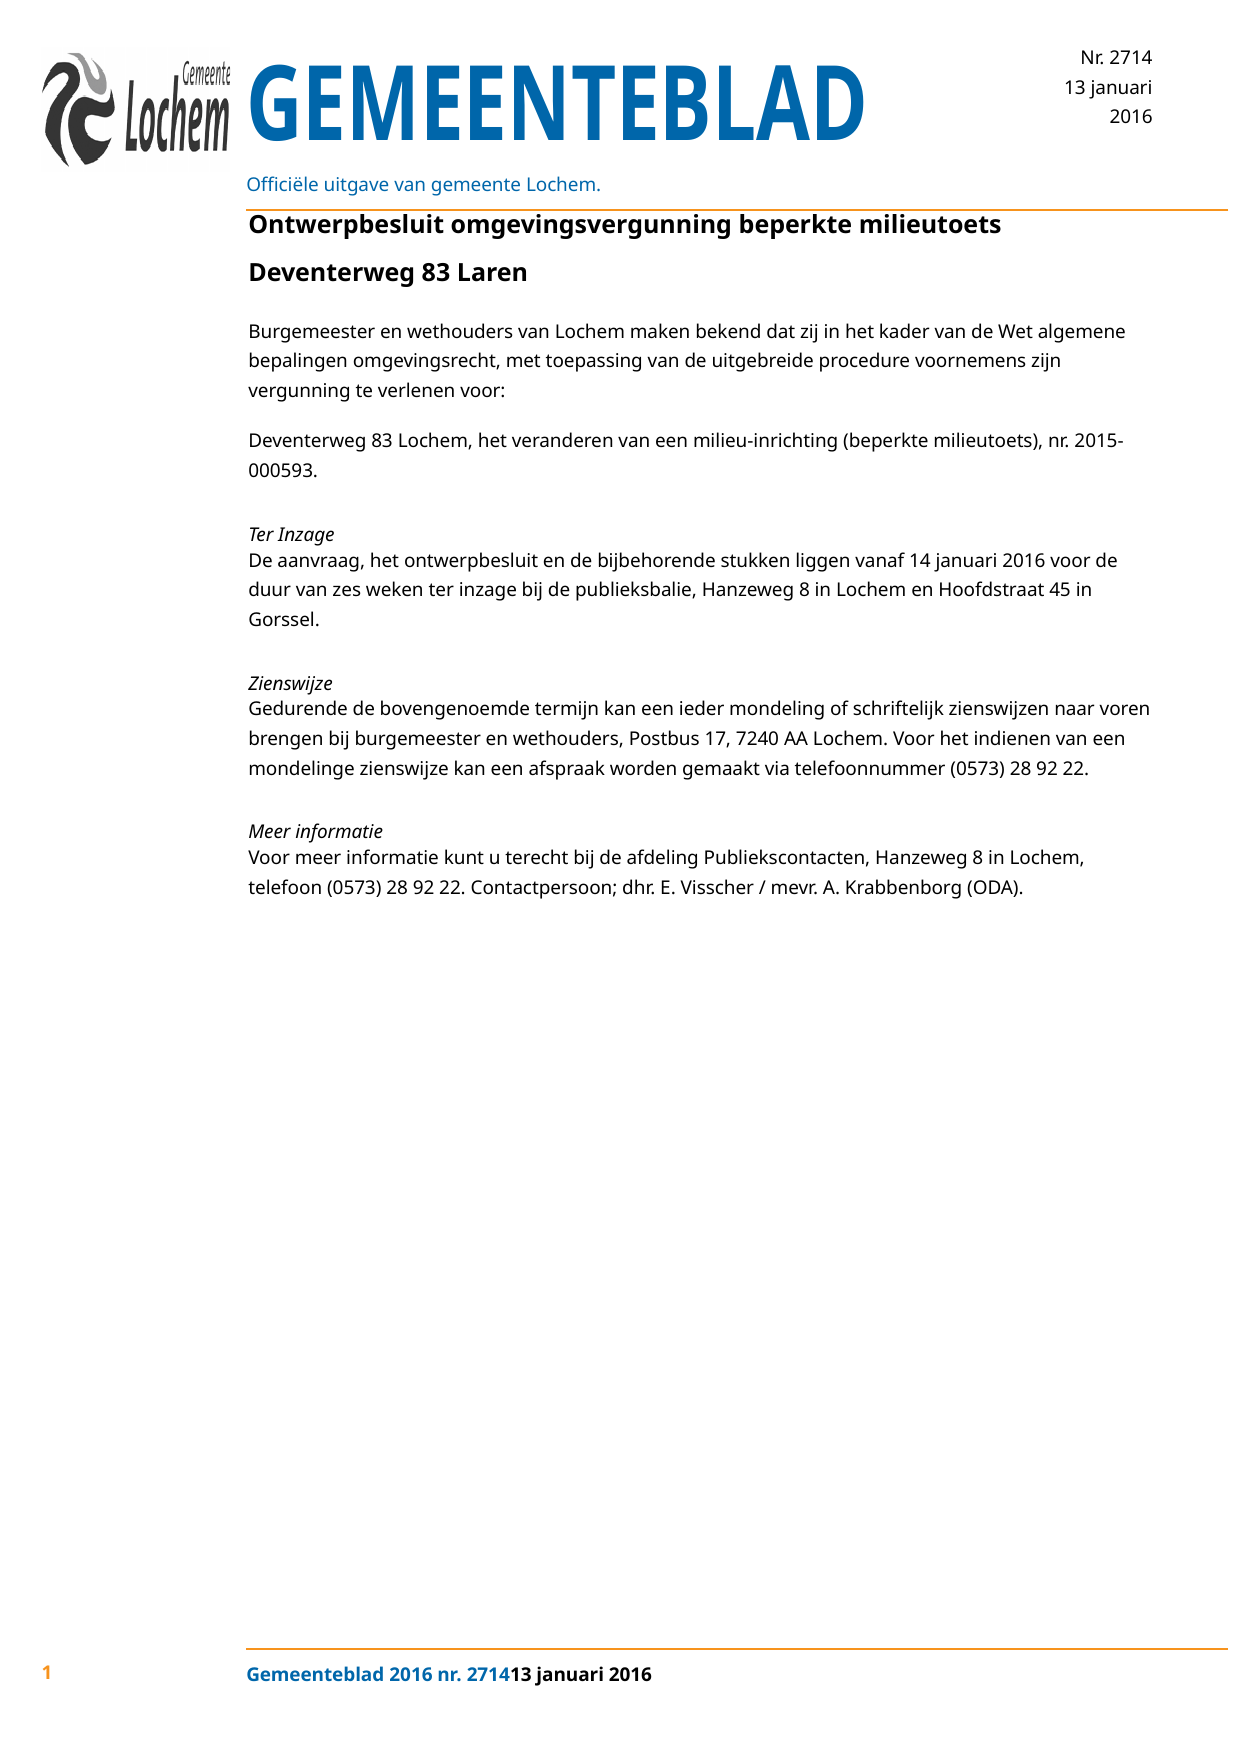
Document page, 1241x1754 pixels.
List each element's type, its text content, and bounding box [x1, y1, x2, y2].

text Ter Inzage [248, 521, 1152, 547]
text Zienswijze [248, 670, 1152, 696]
text Burgemeester en wethouders van Lochem maken bekend dat zij in het kader van de Wet algemene bepalingen omgevingsrecht, met toepassing van de uitgebreide procedure voornemens zijn vergunning te verlenen voor: [248, 318, 1152, 403]
text Voor meer informatie kunt u terecht bij de afdeling Publiekscontacten, Hanzeweg 8 in Lochem, telefoon (0573) 28 92 22. Contactpersoon; dhr. E. Visscher / mevr. A. Krabbenborg (ODA). [248, 844, 1152, 900]
text Ontwerpbesluit omgevingsvergunning beperkte milieutoets Deventerweg 83 Laren [248, 211, 1152, 288]
text Meer informatie [248, 819, 1152, 844]
text Gedurende de bovengenoemde termijn kan een ieder mondeling of schriftelijk zienswijzen naar voren brengen bij burgemeester en wethouders, Postbus 17, 7240 AA Lochem. Voor het indienen van een mondelinge zienswijze kan een afspraak worden gemaakt via telefoonnummer (0573) 28 92 22. [248, 696, 1152, 781]
text De aanvraag, het ontwerpbesluit en de bijbehorende stukken liggen vanaf 14 januari 2016 voor de duur van zes weken ter inzage bij de publieksbalie, Hanzeweg 8 in Lochem en Hoofdstraat 45 in Gorssel. [248, 547, 1152, 632]
text Deventerweg 83 Lochem, het veranderen van een milieu-inrichting (beperkte milieutoets), nr. 2015-000593. [248, 427, 1152, 483]
picture [41, 47, 231, 172]
